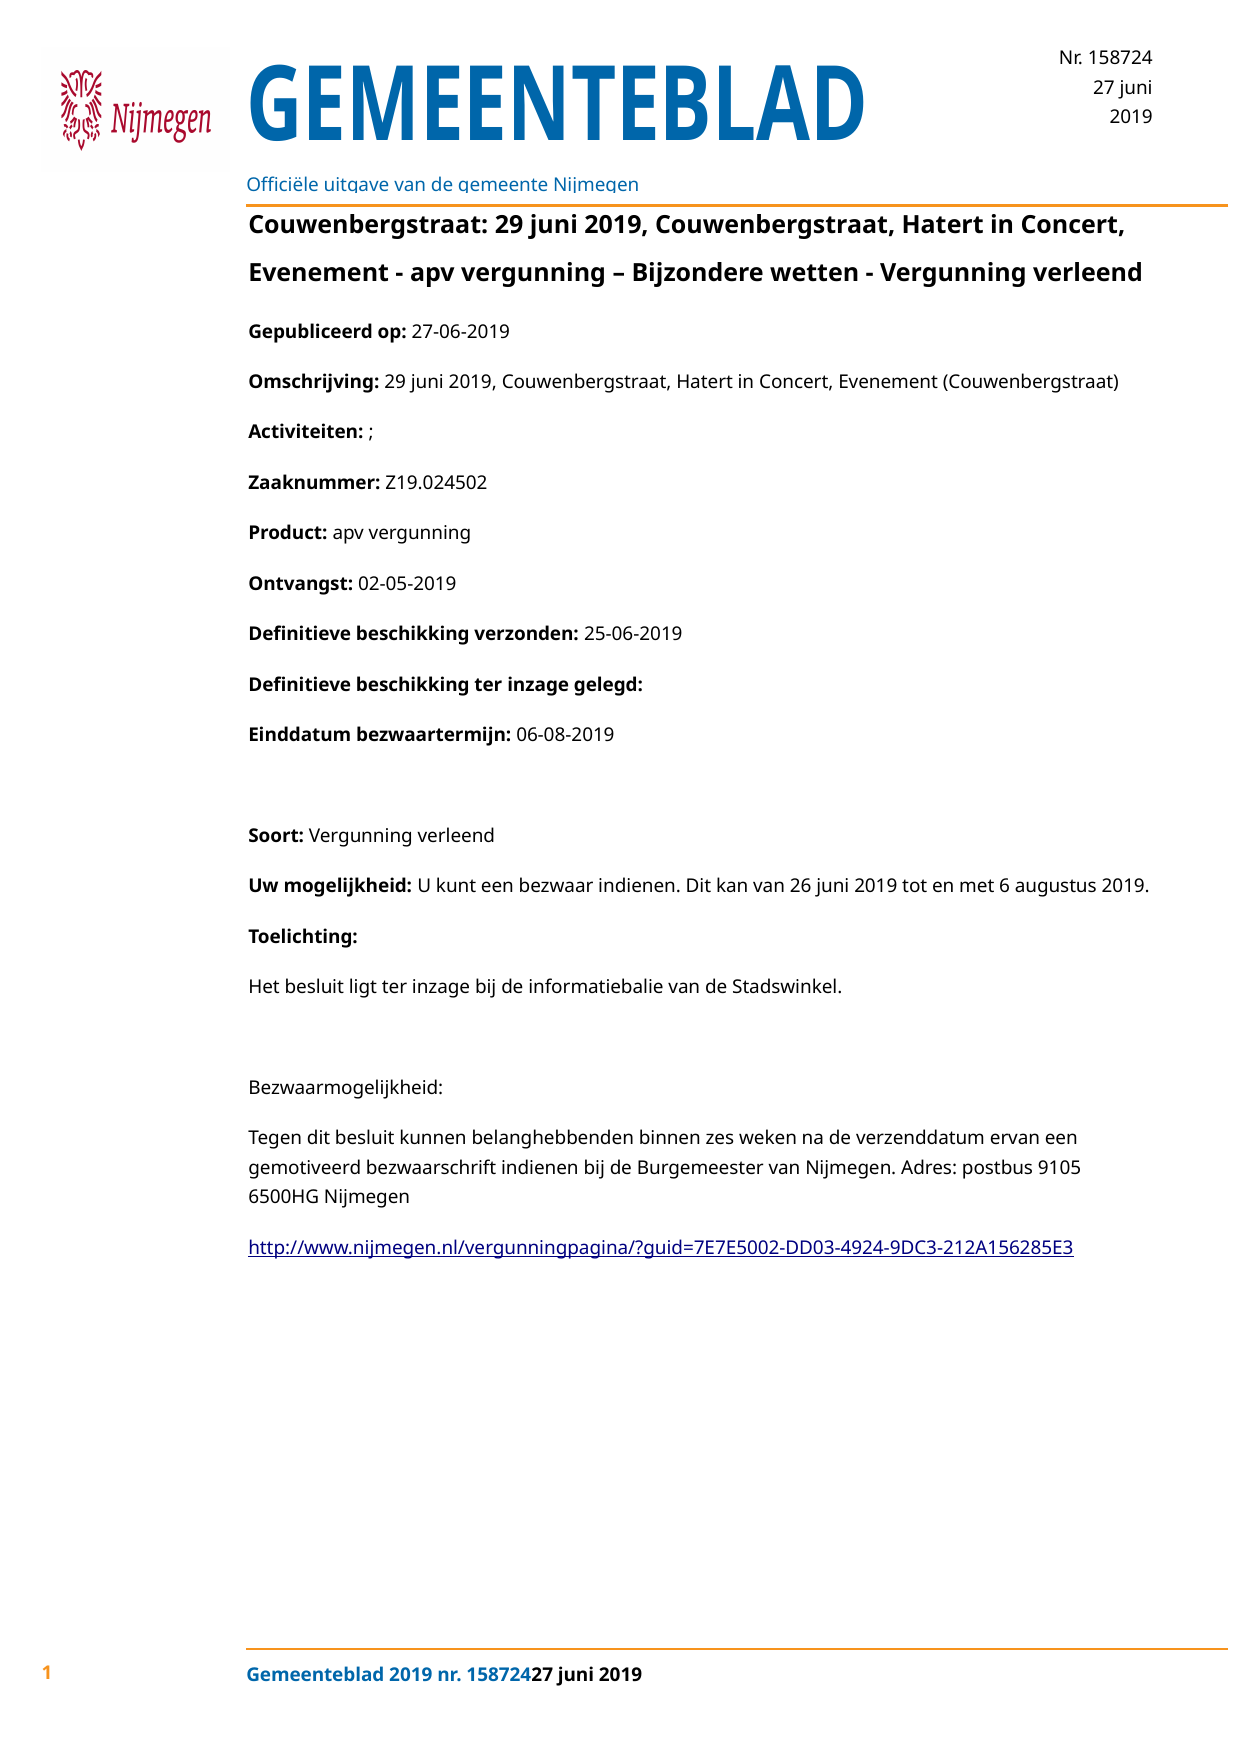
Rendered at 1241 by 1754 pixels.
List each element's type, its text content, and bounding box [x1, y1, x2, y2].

text Ontvangst: 02-05-2019 [248, 570, 1152, 596]
text Soort: Vergunning verleend [248, 822, 1152, 848]
text Uw mogelijkheid: U kunt een bezwaar indienen. Dit kan van 26 juni 2019 tot en met 6 augustus 2019. [248, 872, 1152, 898]
text Bezwaarmogelijkheid: [248, 1074, 1152, 1100]
text Omschrijving: 29 juni 2019, Couwenbergstraat, Hatert in Concert, Evenement (Couwenbergstraat) [248, 368, 1152, 394]
text Einddatum bezwaartermijn: 06-08-2019 [248, 721, 1152, 747]
text Activiteiten: ; [248, 419, 1152, 444]
text Tegen dit besluit kunnen belanghebbenden binnen zes weken na de verzenddatum ervan een gemotiveerd bezwaarschrift indienen bij de Burgemeester van Nijmegen. Adres: postbus 9105 6500HG Nijmegen [248, 1124, 1152, 1209]
text Couwenbergstraat: 29 juni 2019, Couwenbergstraat, Hatert in Concert, Evenement - apv vergunning – Bijzondere wetten - Vergunning verleend [248, 207, 1152, 288]
text Zaaknummer: Z19.024502 [248, 469, 1152, 495]
text Product: apv vergunning [248, 519, 1152, 545]
text Het besluit ligt ter inzage bij de informatiebalie van de Stadswinkel. [248, 973, 1152, 999]
text Gepubliceerd op: 27-06-2019 [248, 318, 1152, 344]
text http://www.nijmegen.nl/vergunningpagina/?guid=7E7E5002-DD03-4924-9DC3-212A156285E3 [248, 1234, 1152, 1260]
text Definitieve beschikking verzonden: 25-06-2019 [248, 620, 1152, 646]
text Definitieve beschikking ter inzage gelegd: [248, 671, 1152, 697]
picture [41, 47, 231, 172]
text Toelichting: [248, 923, 1152, 949]
